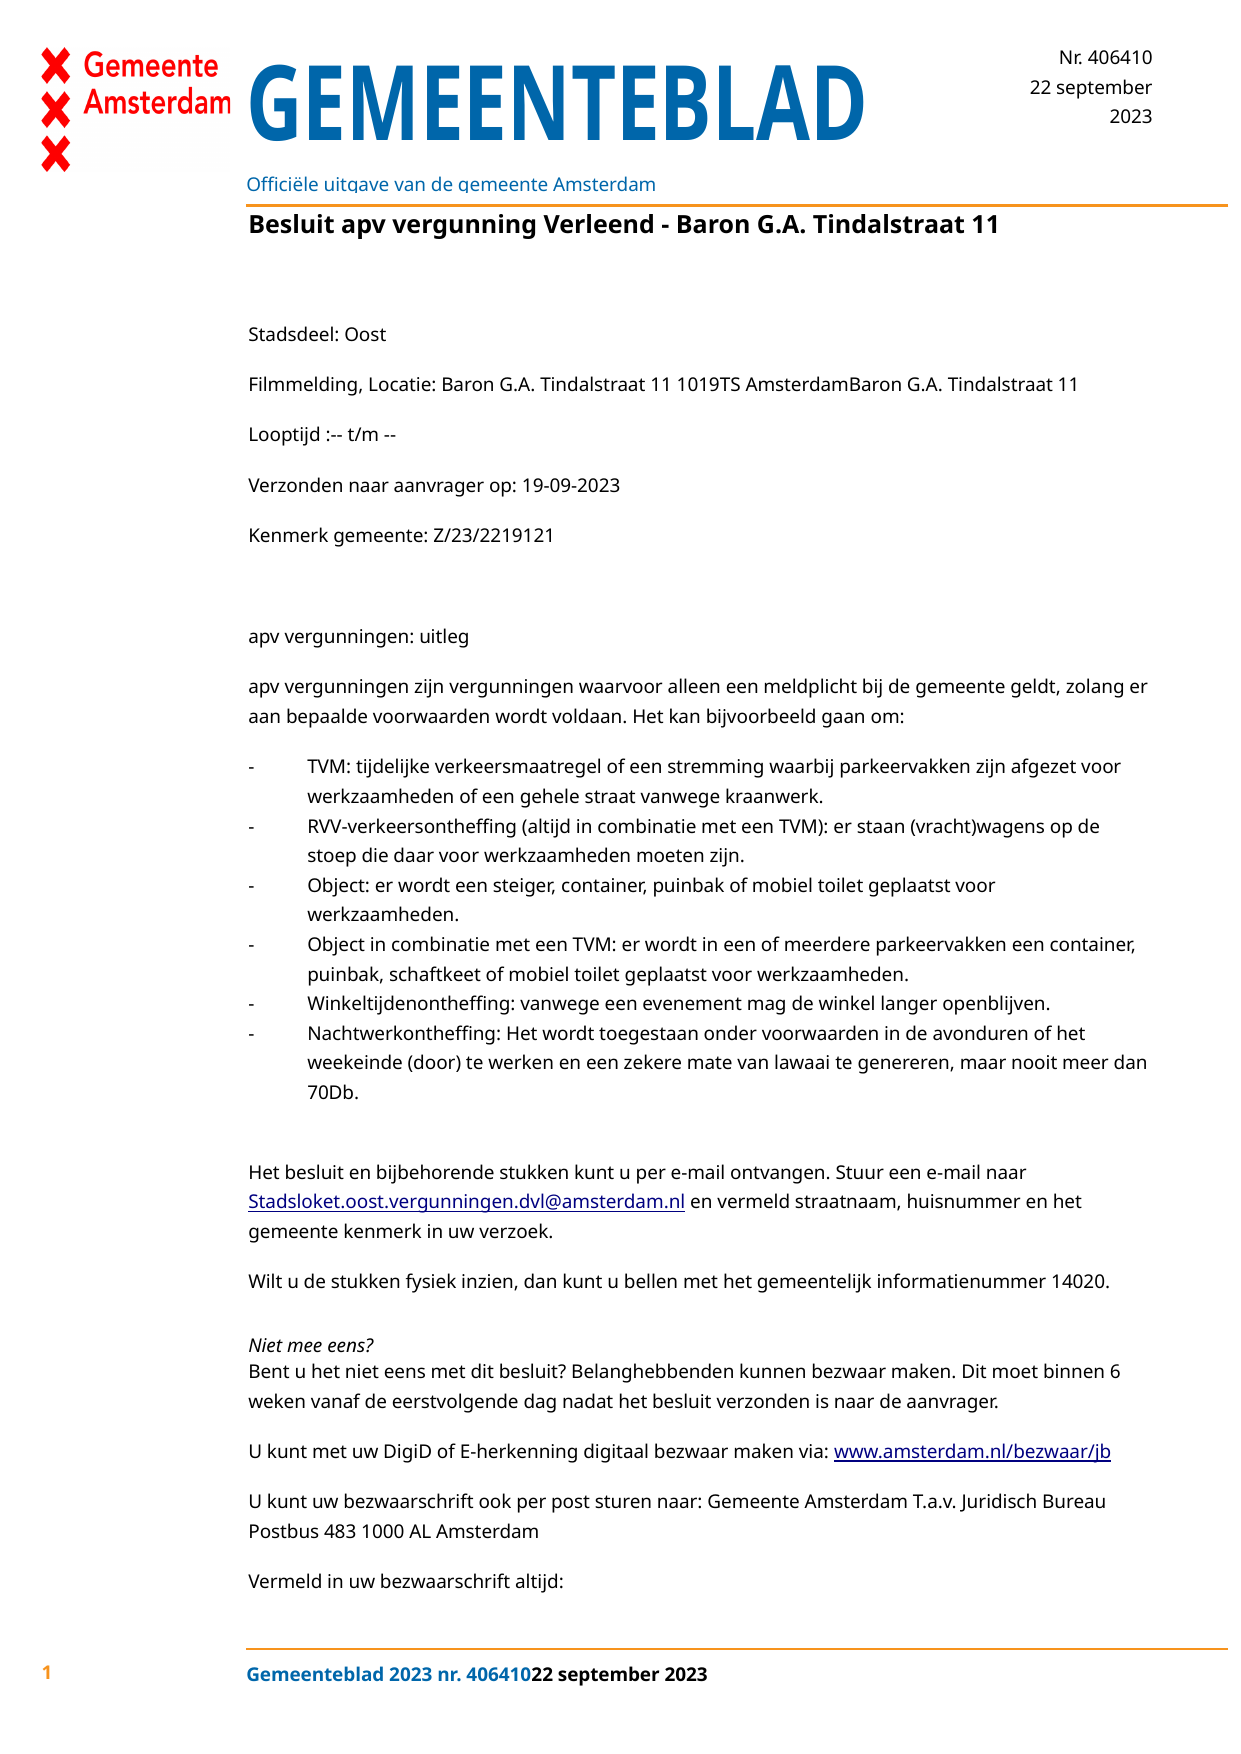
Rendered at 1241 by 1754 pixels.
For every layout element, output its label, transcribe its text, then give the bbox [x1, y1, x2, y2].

text Vermeld in uw bezwaarschrift altijd: [248, 1569, 1152, 1594]
text apv vergunningen zijn vergunningen waarvoor alleen een meldplicht bij de gemeente geldt, zolang er aan bepaalde voorwaarden wordt voldaan. Het kan bijvoorbeeld gaan om: [248, 674, 1152, 729]
list RVV-verkeersontheffing (altijd in combinatie met een TVM): er staan (vracht)wagens op de stoep die daar voor werkzaamheden moeten zijn. [248, 813, 1152, 868]
text Stadsdeel: Oost [248, 321, 1152, 346]
text Bent u het niet eens met dit besluit? Belanghebbenden kunnen bezwaar maken. Dit moet binnen 6 weken vanaf de eerstvolgende dag nadat het besluit verzonden is naar de aanvrager. [248, 1358, 1152, 1414]
text Filmmelding, Locatie: Baron G.A. Tindalstraat 11 1019TS AmsterdamBaron G.A. Tindalstraat 11 [248, 371, 1152, 397]
text Niet mee eens? [248, 1333, 1152, 1358]
list Winkeltijdenontheffing: vanwege een evenement mag de winkel langer openblijven. [248, 990, 1152, 1016]
list Nachtwerkontheffing: Het wordt toegestaan onder voorwaarden in de avonduren of het weekeinde (door) te werken en een zekere mate van lawaai te genereren, maar nooit meer dan 70Db. [248, 1020, 1152, 1105]
list Object in combinatie met een TVM: er wordt in een of meerdere parkeervakken een container, puinbak, schaftkeet of mobiel toilet geplaatst voor werkzaamheden. [248, 931, 1152, 986]
text Kenmerk gemeente: Z/23/2219121 [248, 522, 1152, 548]
text U kunt uw bezwaarschrift ook per post sturen naar: Gemeente Amsterdam T.a.v. Juridisch Bureau Postbus 483 1000 AL Amsterdam [248, 1489, 1152, 1544]
text Het besluit en bijbehorende stukken kunt u per e-mail ontvangen. Stuur een e-mail naar Stadsloket.oost.vergunningen.dvl@amsterdam.nl en vermeld straatnaam, huisnummer en het gemeente kenmerk in uw verzoek. [248, 1159, 1152, 1244]
text Looptijd :-- t/m -- [248, 422, 1152, 447]
text apv vergunningen: uitleg [248, 623, 1152, 649]
text Besluit apv vergunning Verleend - Baron G.A. Tindalstraat 11 [248, 207, 1152, 241]
text Verzonden naar aanvrager op: 19-09-2023 [248, 472, 1152, 498]
text U kunt met uw DigiD of E-herkenning digitaal bezwaar maken via: www.amsterdam.nl/bezwaar/jb [248, 1438, 1152, 1464]
list Object: er wordt een steiger, container, puinbak of mobiel toilet geplaatst voor werkzaamheden. [248, 872, 1152, 927]
text Wilt u de stukken fysiek inzien, dan kunt u bellen met het gemeentelijk informatienummer 14020. [248, 1269, 1152, 1294]
picture [41, 47, 231, 172]
list TVM: tijdelijke verkeersmaatregel of een stremming waarbij parkeervakken zijn afgezet voor werkzaamheden of een gehele straat vanwege kraanwerk. [248, 754, 1152, 809]
